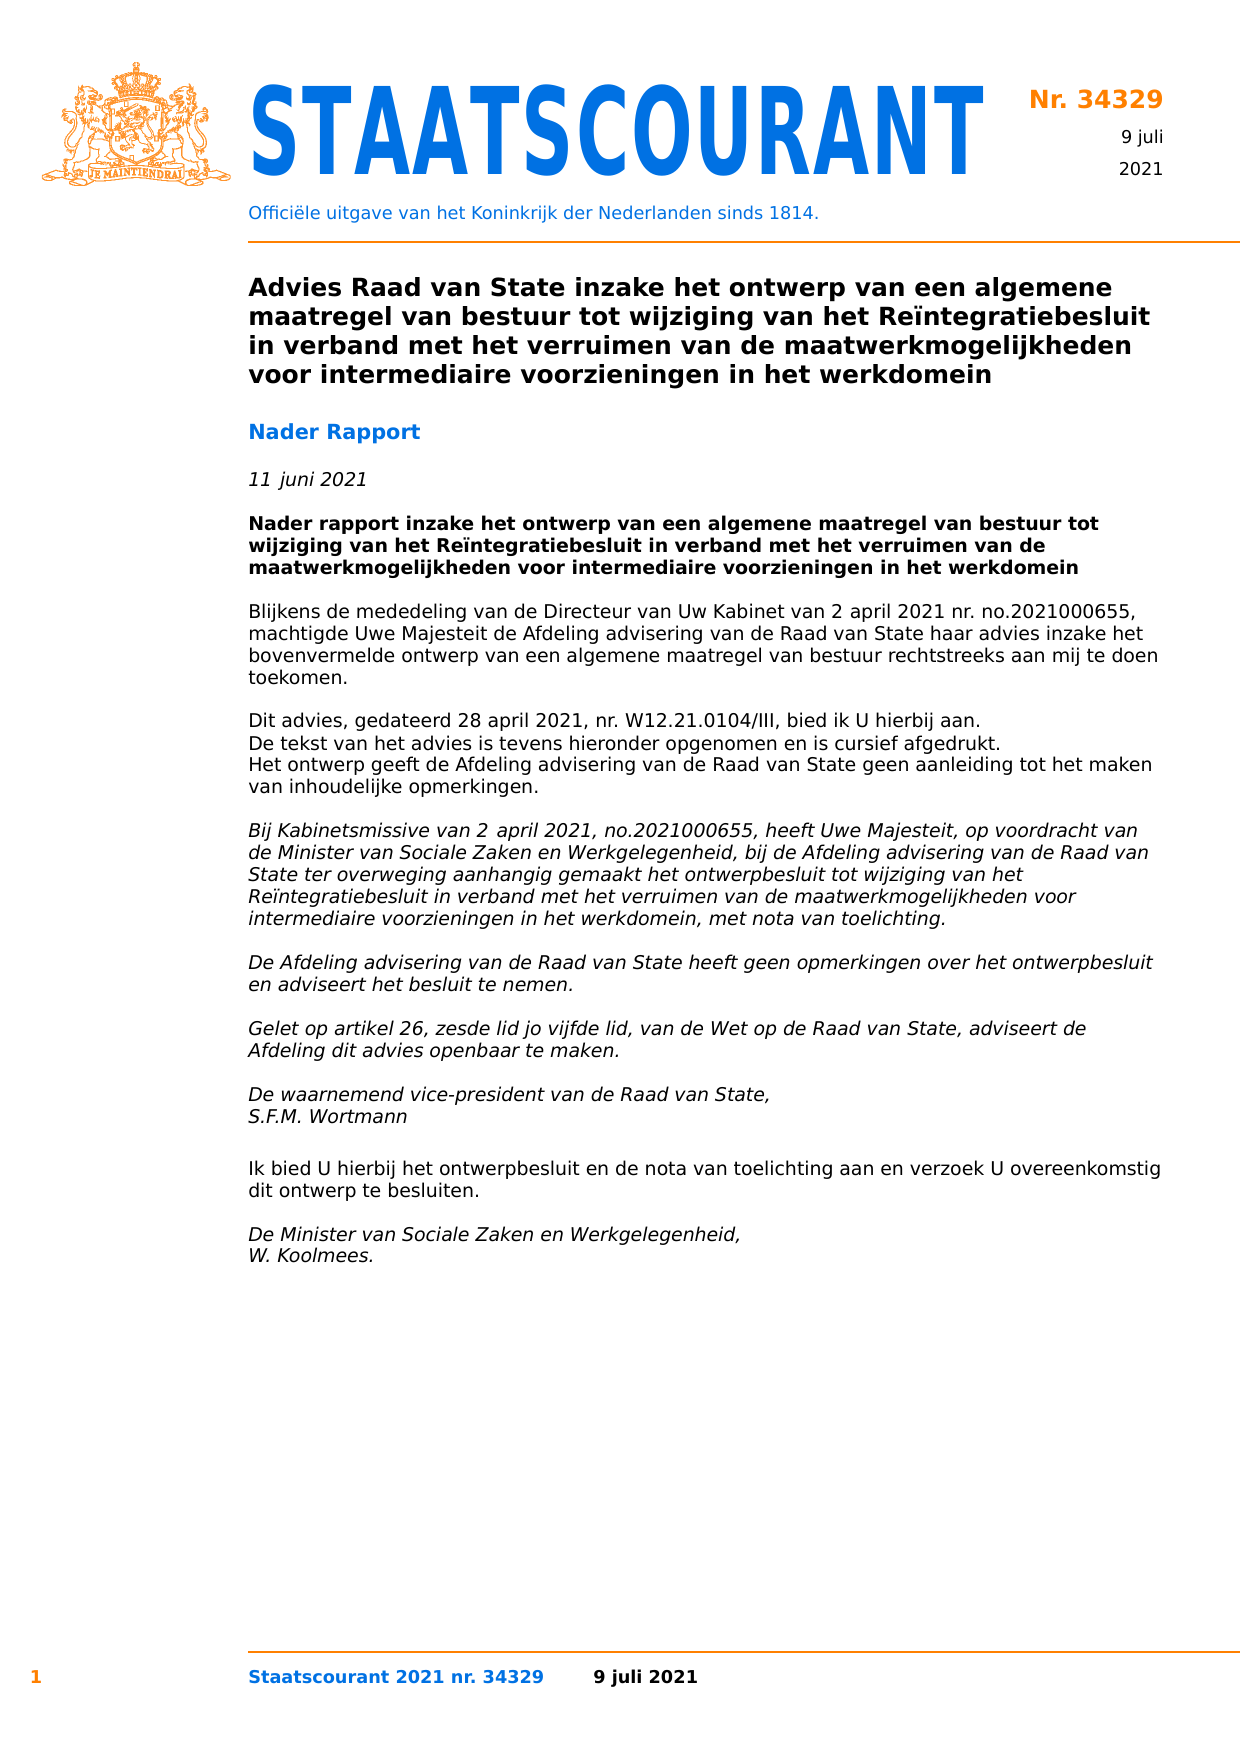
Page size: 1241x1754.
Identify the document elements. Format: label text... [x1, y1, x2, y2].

text Bij Kabinetsmissive van 2 april 2021, no.2021000655, heeft Uwe Majesteit, op voordracht van de Minister van Sociale Zaken en Werkgelegenheid, bij de Afdeling advisering van de Raad van State ter overweging aanhangig gemaakt het ontwerpbesluit tot wijziging van het Reïntegratiebesluit in verband met het verruimen van de maatwerkmogelijkheden voor intermediaire voorzieningen in het werkdomein, met nota van toelichting. [248, 820, 1163, 930]
table_header [25, 62, 248, 241]
text Nader rapport inzake het ontwerp van een algemene maatregel van bestuur tot wijziging van het Reïntegratiebesluit in verband met het verruimen van de maatwerkmogelijkheden voor intermediaire voorzieningen in het werkdomein [248, 513, 1163, 579]
table_header Nr. 34329 [998, 62, 1240, 121]
subtitle Advies Raad van State inzake het ontwerp van een algemene maatregel van bestuur tot wijziging van het Reïntegratiebesluit in verband met het verruimen van de maatwerkmogelijkheden voor intermediaire voorzieningen in het werkdomein [248, 273, 1163, 390]
text De Afdeling advisering van de Raad van State heeft geen opmerkingen over het ontwerpbesluit en adviseert het besluit te nemen. [248, 952, 1163, 996]
table_cell 2021 [998, 153, 1240, 203]
subtitle Nader Rapport [248, 420, 1163, 444]
text Blijkens de mededeling van de Directeur van Uw Kabinet van 2 april 2021 nr. no.2021000655, machtigde Uwe Majesteit de Afdeling advisering van de Raad van State haar advies inzake het bovenvermelde ontwerp van een algemene maatregel van bestuur rechtstreeks aan mij te doen toekomen. [248, 601, 1163, 688]
text Ik bied U hierbij het ontwerpbesluit en de nota van toelichting aan en verzoek U overeenkomstig dit ontwerp te besluiten. [248, 1158, 1163, 1202]
text Gelet op artikel 26, zesde lid jo vijfde lid, van de Wet op de Raad van State, adviseert de Afdeling dit advies openbaar te maken. [248, 1018, 1163, 1062]
text Het ontwerp geeft de Afdeling advisering van de Raad van State geen aanleiding tot het maken van inhoudelijke opmerkingen. [248, 754, 1163, 798]
table_cell 9 juli [998, 121, 1240, 153]
text 11 juni 2021 [248, 469, 1163, 491]
picture [41, 62, 231, 186]
text Dit advies, gedateerd 28 april 2021, nr. W12.21.0104/III, bied ik U hierbij aan. [248, 710, 1163, 732]
table_header STAATSCOURANT [248, 62, 998, 203]
text De waarnemend vice-president van de Raad van State, [248, 1084, 1163, 1106]
text S.F.M. Wortmann [248, 1106, 1163, 1128]
text De tekst van het advies is tevens hieronder opgenomen en is cursief afgedrukt. [248, 732, 1163, 754]
text De Minister van Sociale Zaken en Werkgelegenheid, W. Koolmees. [248, 1223, 1163, 1267]
table_cell Officiële uitgave van het Koninkrijk der Nederlanden sinds 1814. [248, 203, 1240, 241]
